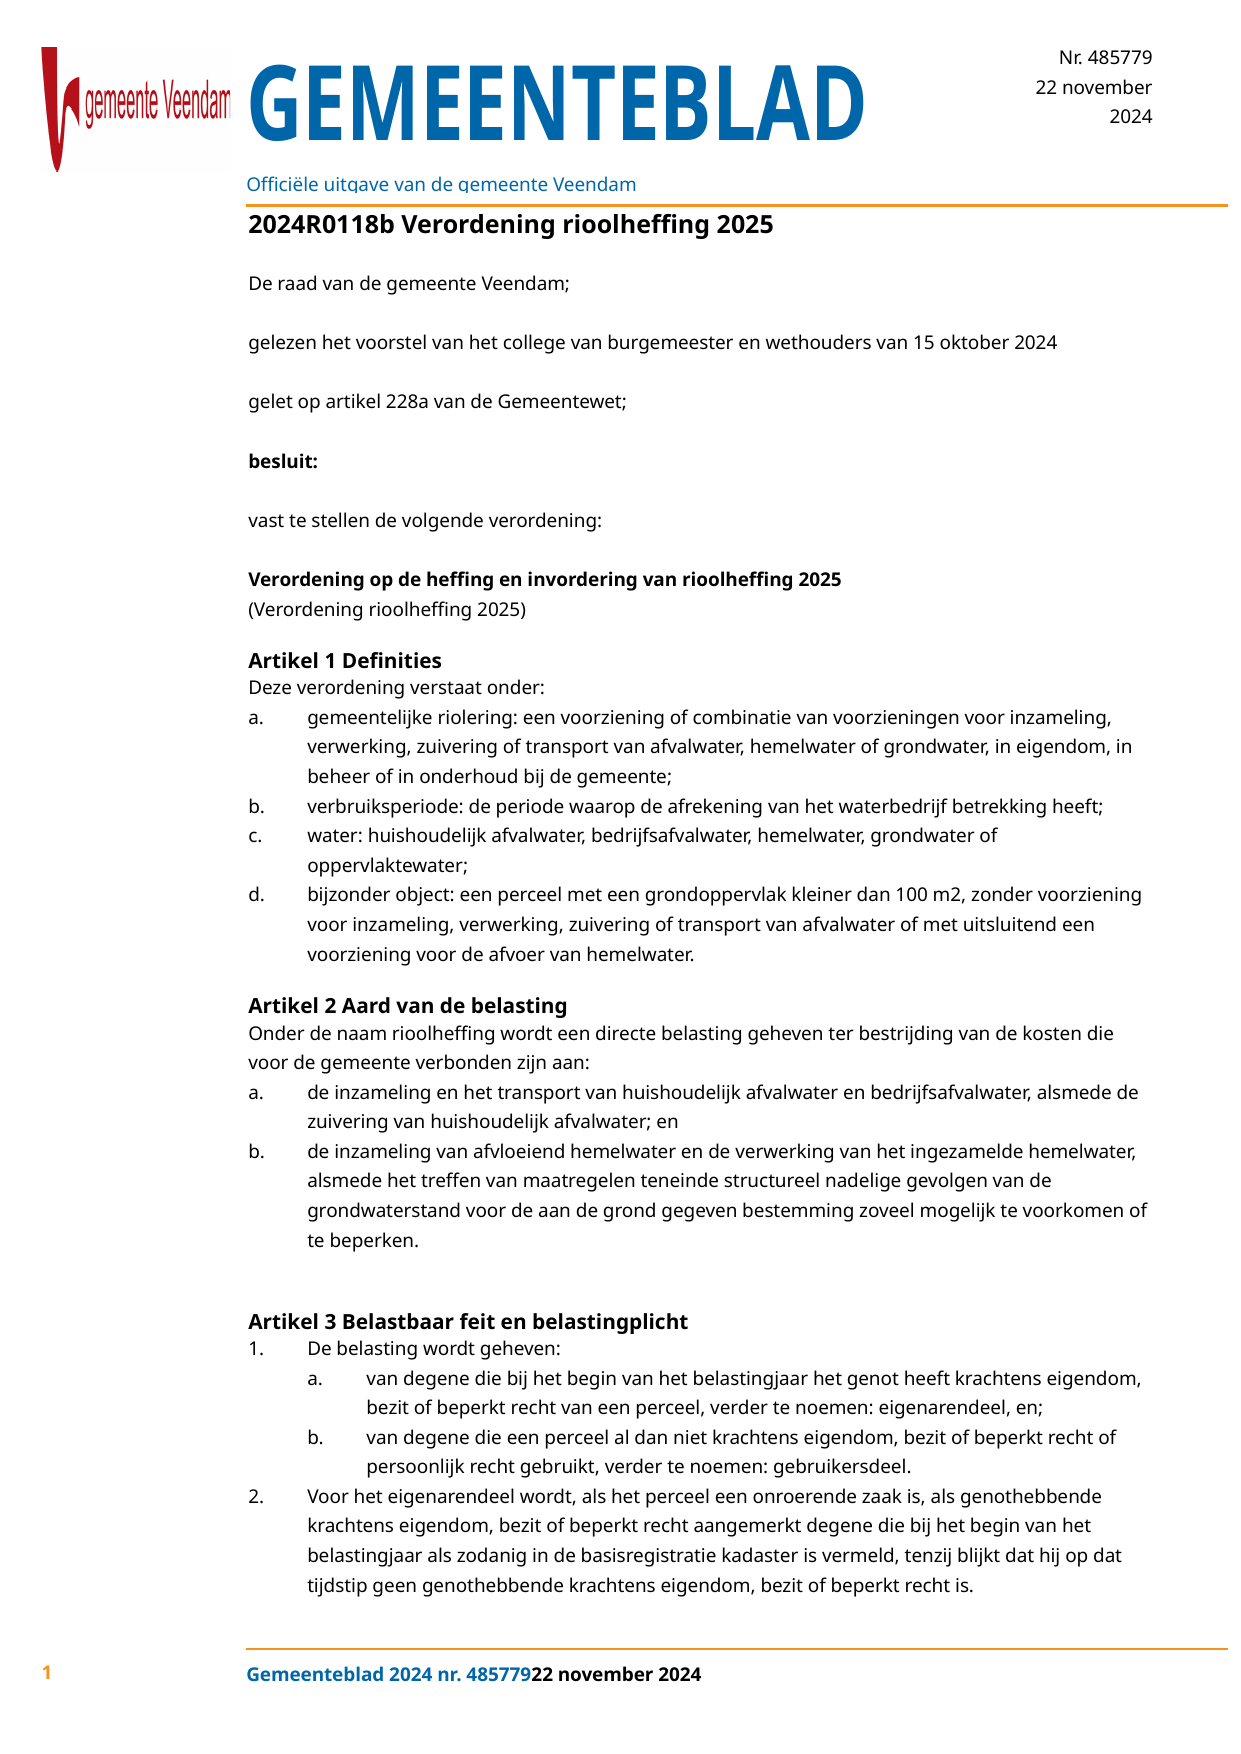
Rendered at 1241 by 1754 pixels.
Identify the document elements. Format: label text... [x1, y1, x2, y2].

text Deze verordening verstaat onder: [248, 674, 1152, 700]
text Verordening op de heffing en invordering van rioolheffing 2025 [248, 566, 1152, 592]
text Onder de naam rioolheffing wordt een directe belasting geheven ter bestrijding van de kosten die voor de gemeente verbonden zijn aan: [248, 1020, 1152, 1075]
text De raad van de gemeente Veendam; [248, 270, 1152, 296]
list van degene die een perceel al dan niet krachtens eigendom, bezit of beperkt recht of persoonlijk recht gebruikt, verder te noemen: gebruikersdeel. [307, 1424, 1152, 1479]
list bijzonder object: een perceel met een grondoppervlak kleiner dan 100 m2, zonder voorziening voor inzameling, verwerking, zuivering of transport van afvalwater of met uitsluitend een voorziening voor de afvoer van hemelwater. [248, 882, 1152, 967]
text vast te stellen de volgende verordening: [248, 507, 1152, 533]
text gelezen het voorstel van het college van burgemeester en wethouders van 15 oktober 2024 [248, 329, 1152, 355]
list Voor het eigenarendeel wordt, als het perceel een onroerende zaak is, als genothebbende krachtens eigendom, bezit of beperkt recht aangemerkt degene die bij het begin van het belastingjaar als zodanig in de basisregistratie kadaster is vermeld, tenzij blijkt dat hij op dat tijdstip geen genothebbende krachtens eigendom, bezit of beperkt recht is. [248, 1483, 1152, 1598]
text Artikel 2 Aard van de belasting [248, 991, 1152, 1020]
list De belasting wordt geheven: [248, 1335, 1152, 1361]
list de inzameling van afvloeiend hemelwater en de verwerking van het ingezamelde hemelwater, alsmede het treffen van maatregelen teneinde structureel nadelige gevolgen van de grondwaterstand voor de aan de grond gegeven bestemming zoveel mogelijk te voorkomen of te beperken. [248, 1138, 1152, 1252]
text besluit: [248, 448, 1152, 473]
text gelet op artikel 228a van de Gemeentewet; [248, 389, 1152, 414]
list van degene die bij het begin van het belastingjaar het genot heeft krachtens eigendom, bezit of beperkt recht van een perceel, verder te noemen: eigenarendeel, en; [307, 1365, 1152, 1420]
list verbruiksperiode: de periode waarop de afrekening van het waterbedrijf betrekking heeft; [248, 793, 1152, 819]
list de inzameling en het transport van huishoudelijk afvalwater en bedrijfsafvalwater, alsmede de zuivering van huishoudelijk afvalwater; en [248, 1079, 1152, 1134]
text Artikel 1 Definities [248, 646, 1152, 674]
text (Verordening rioolheffing 2025) [248, 596, 1152, 621]
list gemeentelijke riolering: een voorziening of combinatie van voorzieningen voor inzameling, verwerking, zuivering of transport van afvalwater, hemelwater of grondwater, in eigendom, in beheer of in onderhoud bij de gemeente; [248, 704, 1152, 789]
text Artikel 3 Belastbaar feit en belastingplicht [248, 1307, 1152, 1335]
text 2024R0118b Verordening rioolheffing 2025 [248, 207, 1152, 241]
picture [41, 47, 231, 172]
list water: huishoudelijk afvalwater, bedrijfsafvalwater, hemelwater, grondwater of oppervlaktewater; [248, 822, 1152, 878]
